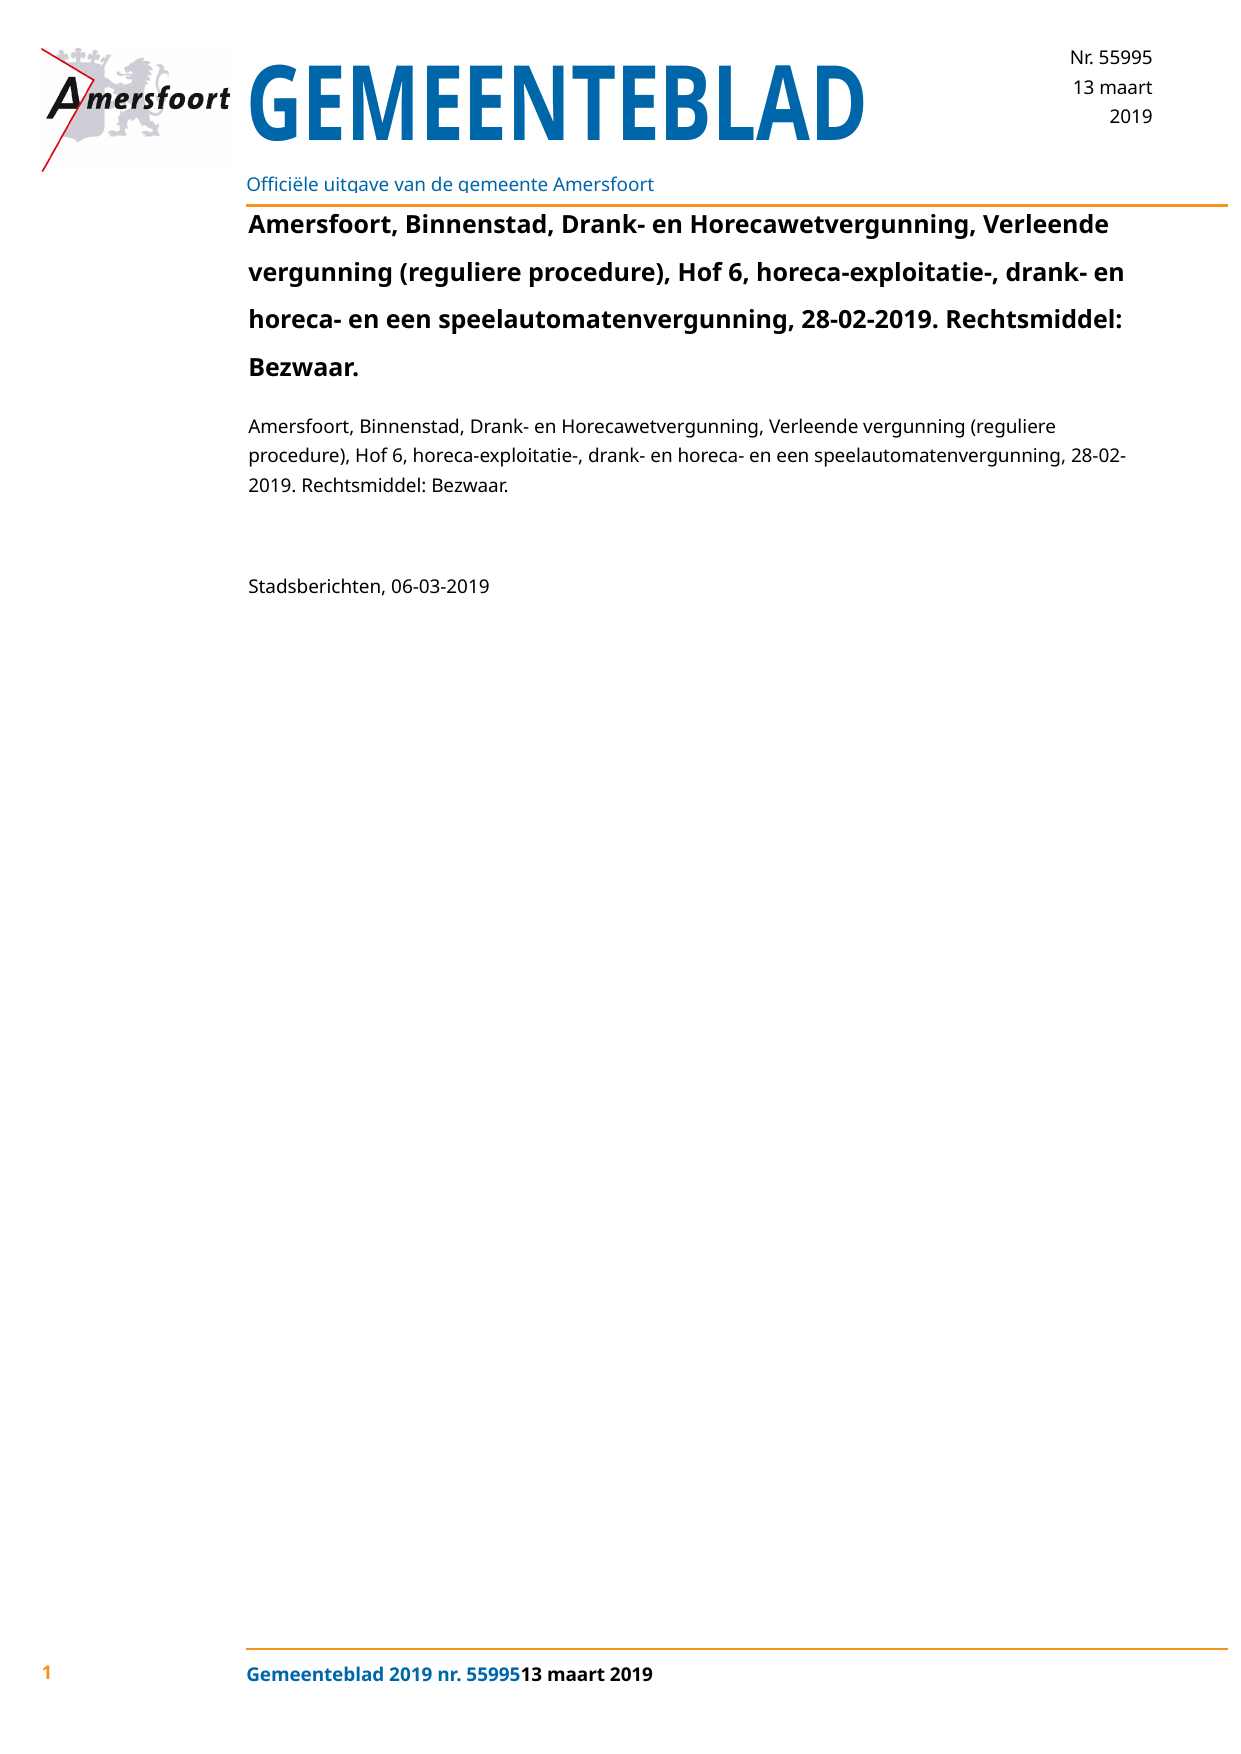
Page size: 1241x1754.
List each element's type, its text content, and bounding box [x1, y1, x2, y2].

picture [41, 47, 231, 172]
text Amersfoort, Binnenstad, Drank- en Horecawetvergunning, Verleende vergunning (reguliere procedure), Hof 6, horeca-exploitatie-, drank- en horeca- en een speelautomatenvergunning, 28-02-2019. Rechtsmiddel: Bezwaar. [248, 207, 1152, 384]
text Stadsberichten, 06-03-2019 [248, 573, 1152, 599]
text Amersfoort, Binnenstad, Drank- en Horecawetvergunning, Verleende vergunning (reguliere procedure), Hof 6, horeca-exploitatie-, drank- en horeca- en een speelautomatenvergunning, 28-02-2019. Rechtsmiddel: Bezwaar. [248, 413, 1152, 498]
